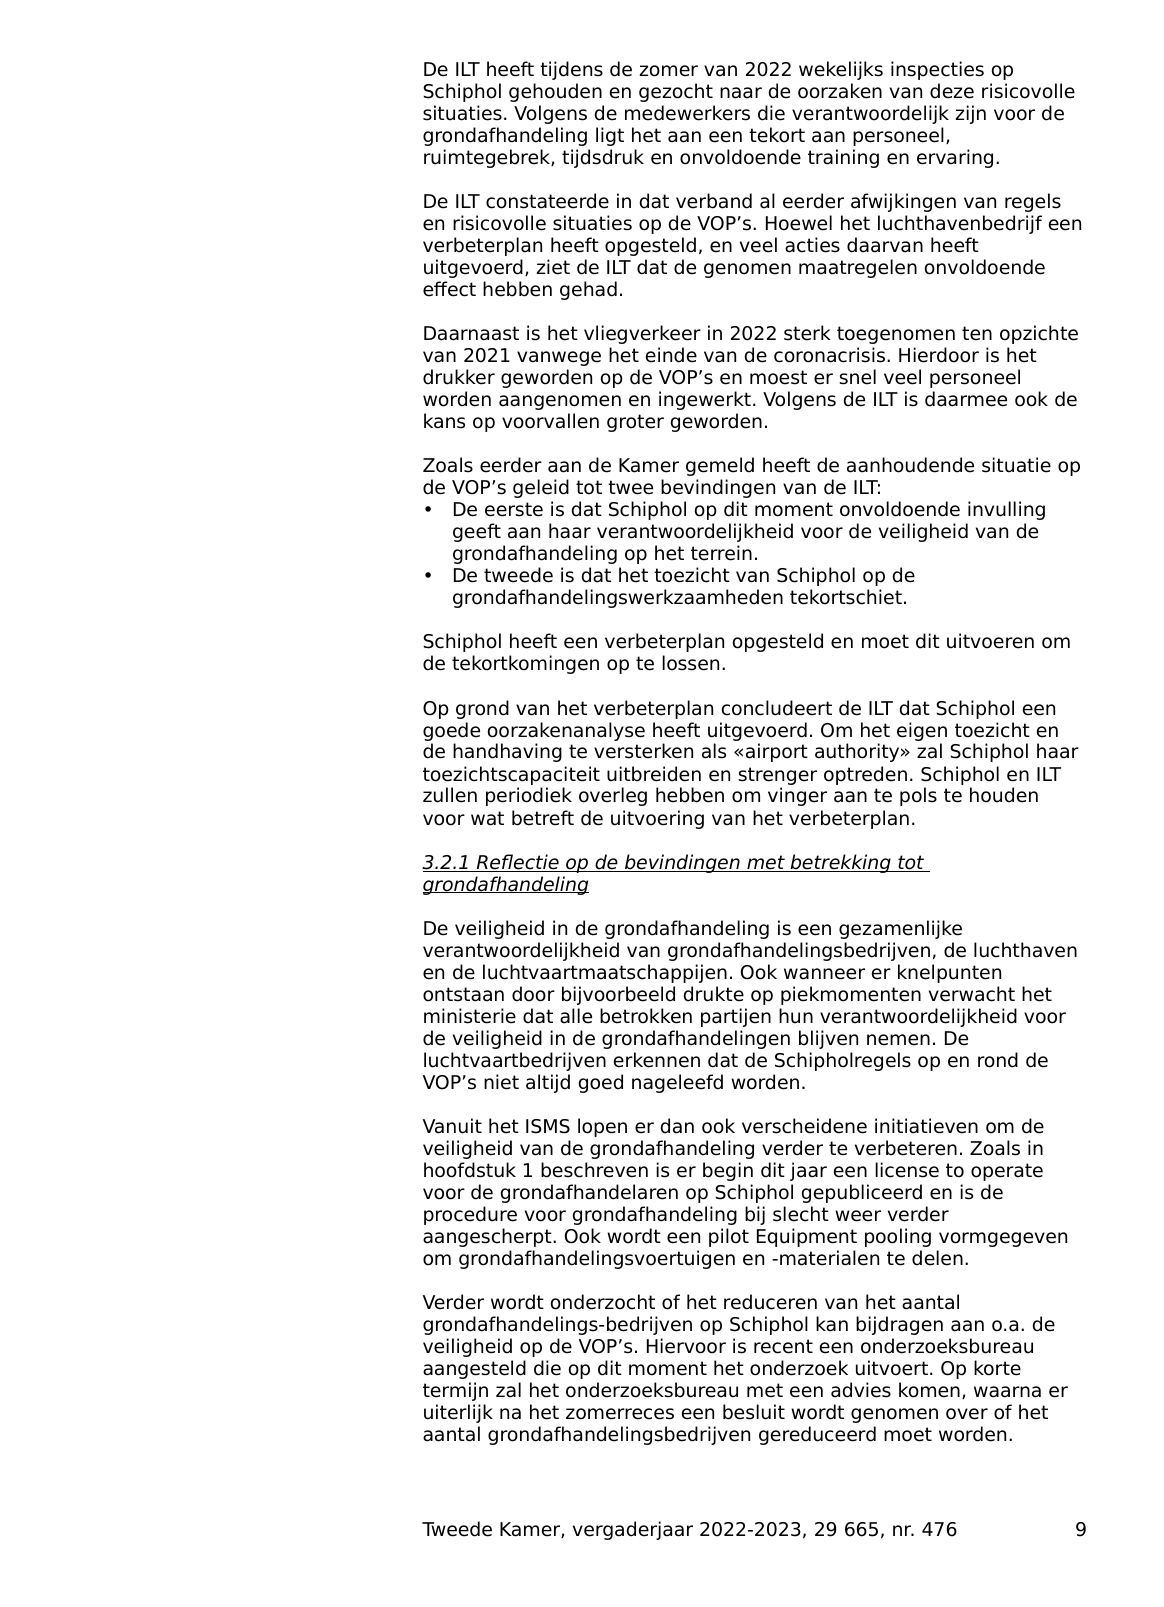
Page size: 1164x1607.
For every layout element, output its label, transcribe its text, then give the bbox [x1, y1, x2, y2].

text • De tweede is dat het toezicht van Schiphol op de grondafhandelingswerkzaamheden tekortschiet. [422, 565, 1087, 609]
text Op grond van het verbeterplan concludeert de ILT dat Schiphol een goede oorzakenanalyse heeft uitgevoerd. Om het eigen toezicht en de handhaving te versterken als «airport authority» zal Schiphol haar toezichtscapaciteit uitbreiden en strenger optreden. Schiphol en ILT zullen periodiek overleg hebben om vinger aan te pols te houden voor wat betreft de uitvoering van het verbeterplan. [422, 697, 1087, 829]
text De ILT heeft tijdens de zomer van 2022 wekelijks inspecties op Schiphol gehouden en gezocht naar de oorzaken van deze risicovolle situaties. Volgens de medewerkers die verantwoordelijk zijn voor de grondafhandeling ligt het aan een tekort aan personeel, ruimtegebrek, tijdsdruk en onvoldoende training en ervaring. [422, 59, 1087, 169]
text Verder wordt onderzocht of het reduceren van het aantal grondafhandelings-bedrijven op Schiphol kan bijdragen aan o.a. de veiligheid op de VOP’s. Hiervoor is recent een onderzoeksbureau aangesteld die op dit moment het onderzoek uitvoert. Op korte termijn zal het onderzoeksbureau met een advies komen, waarna er uiterlijk na het zomerreces een besluit wordt genomen over of het aantal grondafhandelingsbedrijven gereduceerd moet worden. [422, 1292, 1087, 1446]
text Daarnaast is het vliegverkeer in 2022 sterk toegenomen ten opzichte van 2021 vanwege het einde van de coronacrisis. Hierdoor is het drukker geworden op de VOP’s en moest er snel veel personeel worden aangenomen en ingewerkt. Volgens de ILT is daarmee ook de kans op voorvallen groter geworden. [422, 323, 1087, 433]
text De ILT constateerde in dat verband al eerder afwijkingen van regels en risicovolle situaties op de VOP’s. Hoewel het luchthavenbedrijf een verbeterplan heeft opgesteld, en veel acties daarvan heeft uitgevoerd, ziet de ILT dat de genomen maatregelen onvoldoende effect hebben gehad. [422, 191, 1087, 301]
text Schiphol heeft een verbeterplan opgesteld en moet dit uitvoeren om de tekortkomingen op te lossen. [422, 631, 1087, 675]
text Vanuit het ISMS lopen er dan ook verscheidene initiatieven om de veiligheid van de grondafhandeling verder te verbeteren. Zoals in hoofdstuk 1 beschreven is er begin dit jaar een license to operate voor de grondafhandelaren op Schiphol gepubliceerd en is de procedure voor grondafhandeling bij slecht weer verder aangescherpt. Ook wordt een pilot Equipment pooling vormgegeven om grondafhandelingsvoertuigen en -materialen te delen. [422, 1116, 1087, 1269]
text • De eerste is dat Schiphol op dit moment onvoldoende invulling geeft aan haar verantwoordelijkheid voor de veiligheid van de grondafhandeling op het terrein. [422, 499, 1087, 565]
text Zoals eerder aan de Kamer gemeld heeft de aanhoudende situatie op de VOP’s geleid tot twee bevindingen van de ILT: [422, 455, 1087, 499]
text De veiligheid in de grondafhandeling is een gezamenlijke verantwoordelijkheid van grondafhandelingsbedrijven, de luchthaven en de luchtvaartmaatschappijen. Ook wanneer er knelpunten ontstaan door bijvoorbeeld drukte op piekmomenten verwacht het ministerie dat alle betrokken partijen hun verantwoordelijkheid voor de veiligheid in de grondafhandelingen blijven nemen. De luchtvaartbedrijven erkennen dat de Schipholregels op en rond de VOP’s niet altijd goed nageleefd worden. [422, 918, 1087, 1093]
subtitle 3.2.1 Reflectie op de bevindingen met betrekking tot grondafhandeling [422, 852, 1087, 896]
